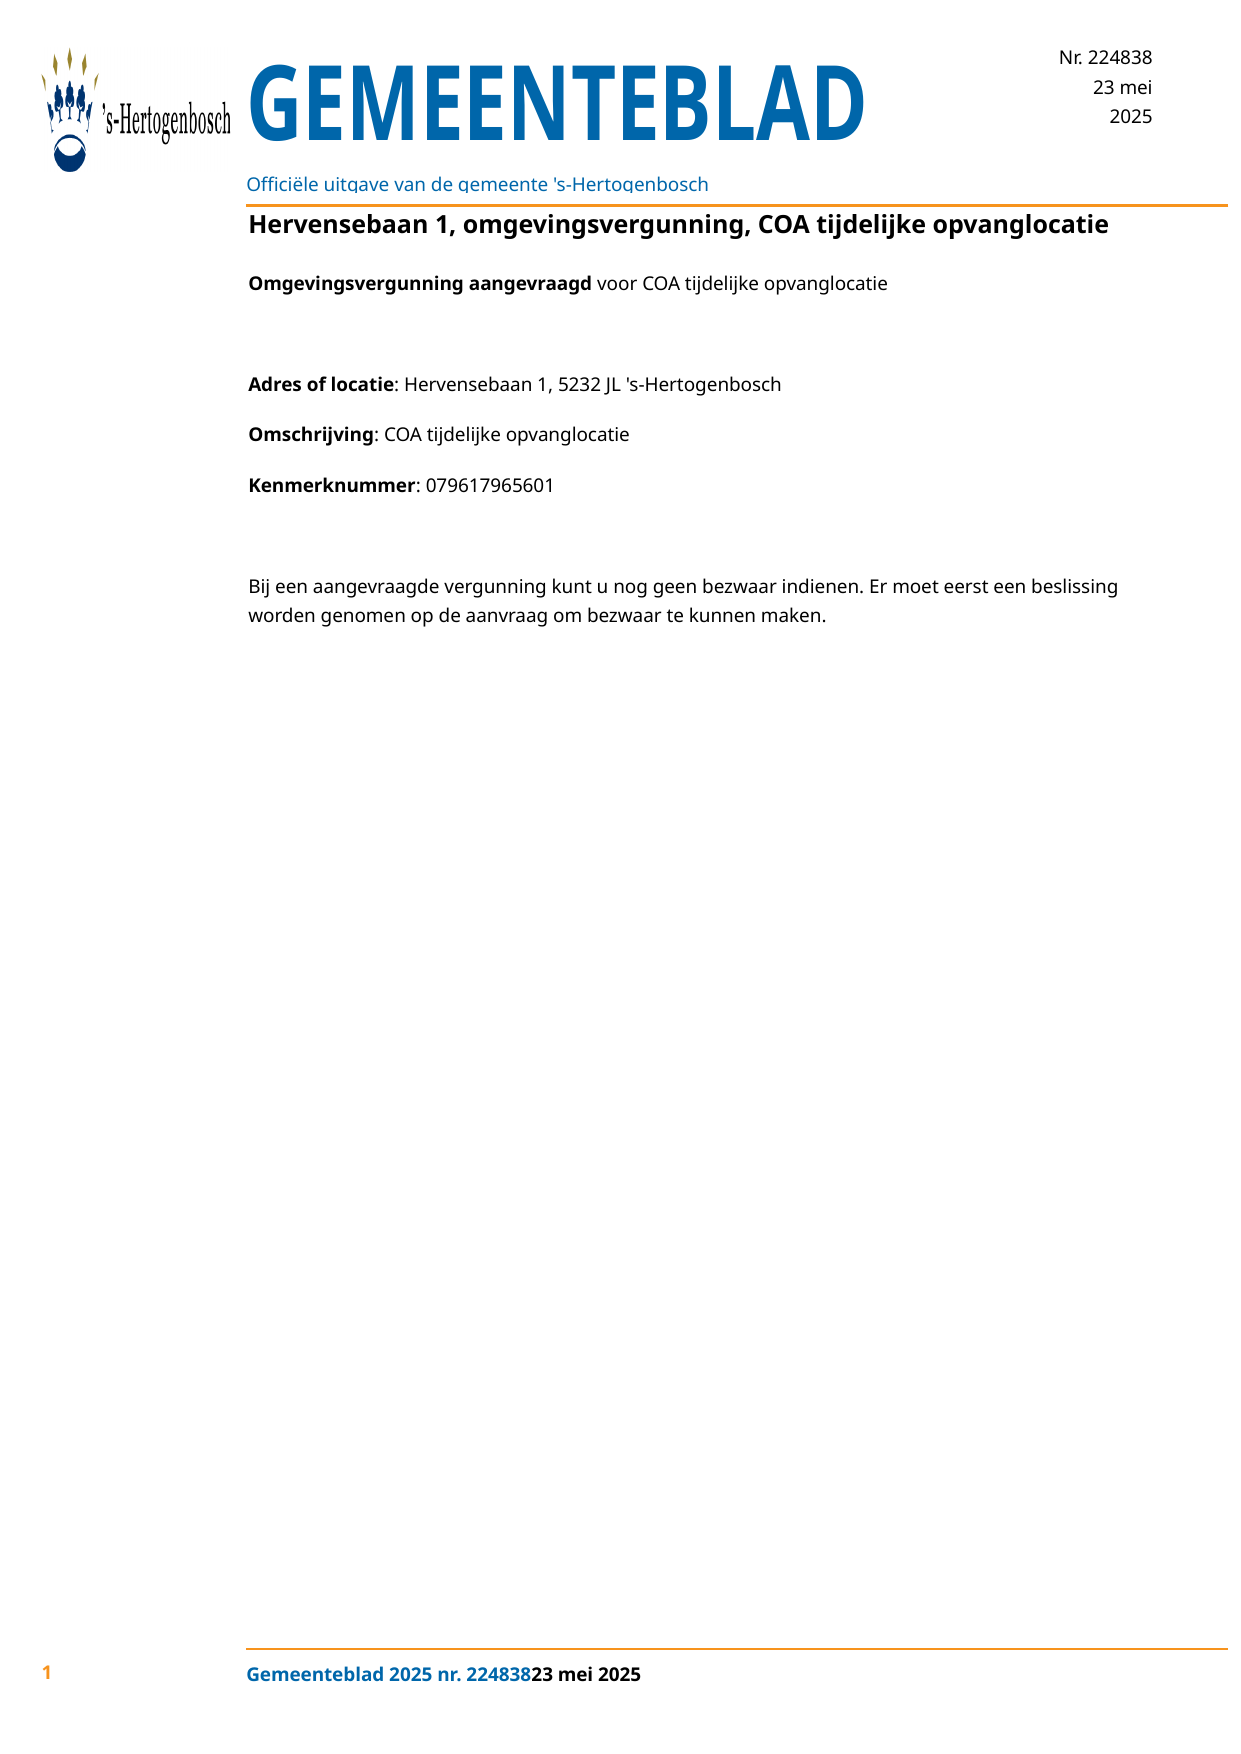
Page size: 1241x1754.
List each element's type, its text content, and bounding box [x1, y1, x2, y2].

text Adres of locatie: Hervensebaan 1, 5232 JL 's-Hertogenbosch [248, 371, 1152, 397]
text Hervensebaan 1, omgevingsvergunning, COA tijdelijke opvanglocatie [248, 207, 1152, 241]
picture [41, 47, 231, 172]
text Bij een aangevraagde vergunning kunt u nog geen bezwaar indienen. Er moet eerst een beslissing worden genomen op de aanvraag om bezwaar te kunnen maken. [248, 573, 1152, 628]
text Omschrijving: COA tijdelijke opvanglocatie [248, 422, 1152, 447]
text Kenmerknummer: 079617965601 [248, 472, 1152, 498]
text Omgevingsvergunning aangevraagd voor COA tijdelijke opvanglocatie [248, 270, 1152, 296]
